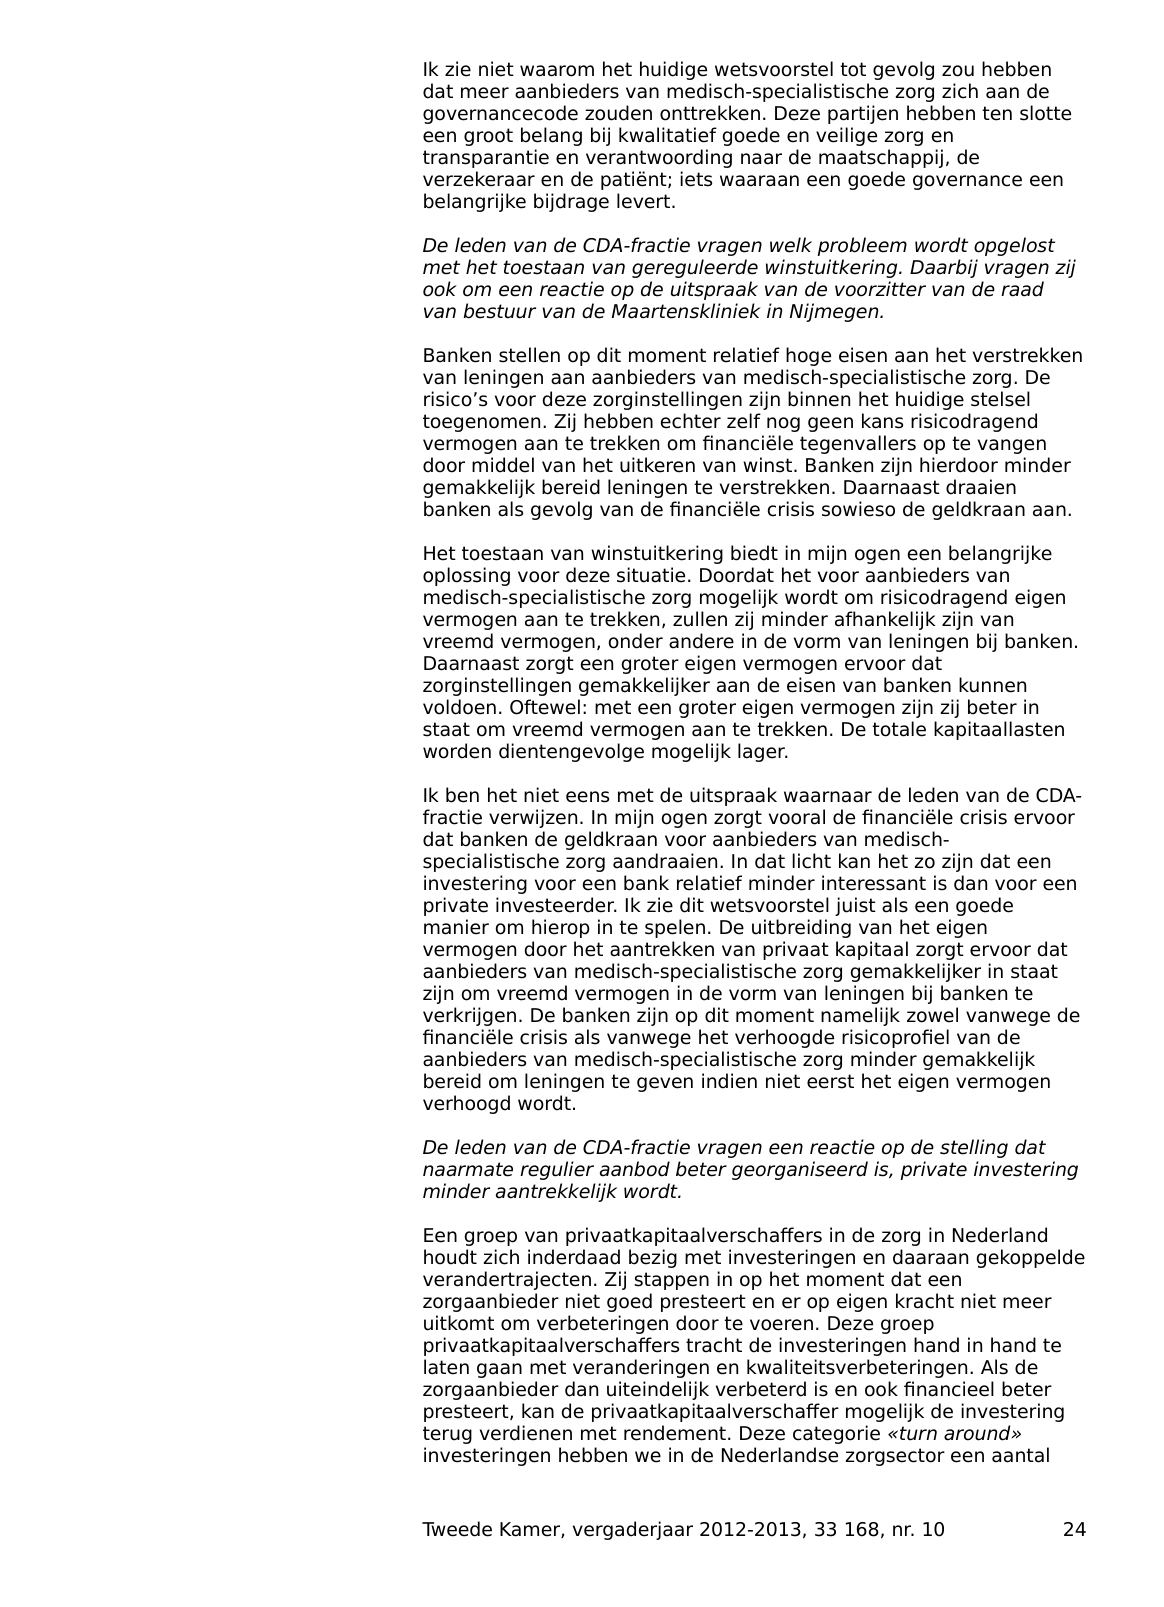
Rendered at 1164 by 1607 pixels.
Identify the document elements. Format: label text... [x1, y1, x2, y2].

text Een groep van privaatkapitaalverschaffers in de zorg in Nederland houdt zich inderdaad bezig met investeringen en daaraan gekoppelde verandertrajecten. Zij stappen in op het moment dat een zorgaanbieder niet goed presteert en er op eigen kracht niet meer uitkomt om verbeteringen door te voeren. Deze groep privaatkapitaalverschaffers tracht de investeringen hand in hand te laten gaan met veranderingen en kwaliteitsverbeteringen. Als de zorgaanbieder dan uiteindelijk verbeterd is en ook financieel beter presteert, kan de privaatkapitaalverschaffer mogelijk de investering terug verdienen met rendement. Deze categorie «turn around» investeringen hebben we in de Nederlandse zorgsector een aantal [422, 1225, 1087, 1467]
text Het toestaan van winstuitkering biedt in mijn ogen een belangrijke oplossing voor deze situatie. Doordat het voor aanbieders van medisch-specialistische zorg mogelijk wordt om risicodragend eigen vermogen aan te trekken, zullen zij minder afhankelijk zijn van vreemd vermogen, onder andere in de vorm van leningen bij banken. Daarnaast zorgt een groter eigen vermogen ervoor dat zorginstellingen gemakkelijker aan de eisen van banken kunnen voldoen. Oftewel: met een groter eigen vermogen zijn zij beter in staat om vreemd vermogen aan te trekken. De totale kapitaallasten worden dientengevolge mogelijk lager. [422, 543, 1087, 763]
text Banken stellen op dit moment relatief hoge eisen aan het verstrekken van leningen aan aanbieders van medisch-specialistische zorg. De risico’s voor deze zorginstellingen zijn binnen het huidige stelsel toegenomen. Zij hebben echter zelf nog geen kans risicodragend vermogen aan te trekken om financiële tegenvallers op te vangen door middel van het uitkeren van winst. Banken zijn hierdoor minder gemakkelijk bereid leningen te verstrekken. Daarnaast draaien banken als gevolg van de financiële crisis sowieso de geldkraan aan. [422, 345, 1087, 521]
text De leden van de CDA-fractie vragen een reactie op de stelling dat naarmate regulier aanbod beter georganiseerd is, private investering minder aantrekkelijk wordt. [422, 1137, 1087, 1203]
text De leden van de CDA-fractie vragen welk probleem wordt opgelost met het toestaan van gereguleerde winstuitkering. Daarbij vragen zij ook om een reactie op de uitspraak van de voorzitter van de raad van bestuur van de Maartenskliniek in Nijmegen. [422, 235, 1087, 323]
text Ik zie niet waarom het huidige wetsvoorstel tot gevolg zou hebben dat meer aanbieders van medisch-specialistische zorg zich aan de governancecode zouden onttrekken. Deze partijen hebben ten slotte een groot belang bij kwalitatief goede en veilige zorg en transparantie en verantwoording naar de maatschappij, de verzekeraar en de patiënt; iets waaraan een goede governance een belangrijke bijdrage levert. [422, 59, 1087, 213]
text Ik ben het niet eens met de uitspraak waarnaar de leden van de CDA-fractie verwijzen. In mijn ogen zorgt vooral de financiële crisis ervoor dat banken de geldkraan voor aanbieders van medisch-specialistische zorg aandraaien. In dat licht kan het zo zijn dat een investering voor een bank relatief minder interessant is dan voor een private investeerder. Ik zie dit wetsvoorstel juist als een goede manier om hierop in te spelen. De uitbreiding van het eigen vermogen door het aantrekken van privaat kapitaal zorgt ervoor dat aanbieders van medisch-specialistische zorg gemakkelijker in staat zijn om vreemd vermogen in de vorm van leningen bij banken te verkrijgen. De banken zijn op dit moment namelijk zowel vanwege de financiële crisis als vanwege het verhoogde risicoprofiel van de aanbieders van medisch-specialistische zorg minder gemakkelijk bereid om leningen te geven indien niet eerst het eigen vermogen verhoogd wordt. [422, 785, 1087, 1115]
